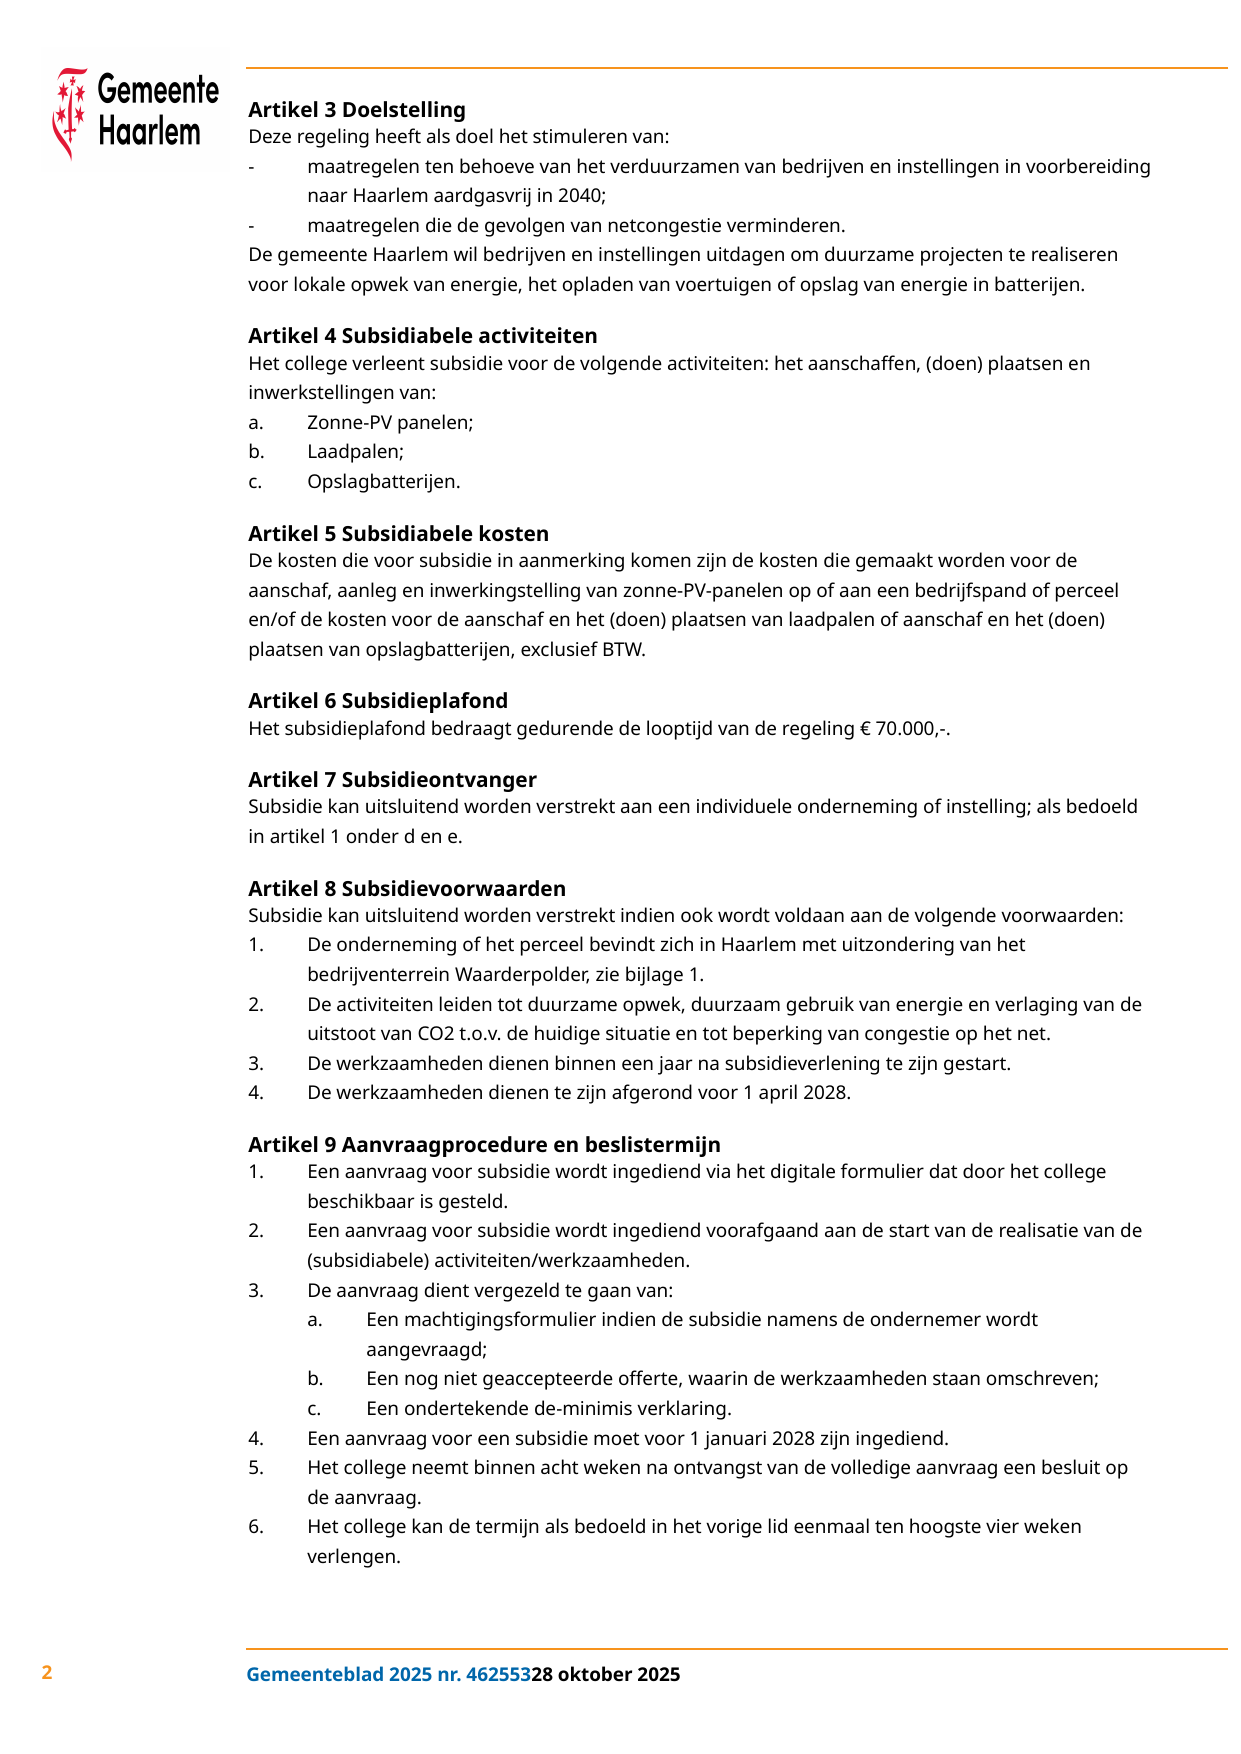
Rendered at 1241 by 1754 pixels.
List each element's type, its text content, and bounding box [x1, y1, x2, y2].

text De kosten die voor subsidie in aanmerking komen zijn de kosten die gemaakt worden voor de aanschaf, aanleg en inwerkingstelling van zonne-PV-panelen op of aan een bedrijfspand of perceel en/of de kosten voor de aanschaf en het (doen) plaatsen van laadpalen of aanschaf en het (doen) plaatsen van opslagbatterijen, exclusief BTW. [248, 547, 1152, 662]
text Subsidie kan uitsluitend worden verstrekt aan een individuele onderneming of instelling; als bedoeld in artikel 1 onder d en e. [248, 794, 1152, 849]
list Zonne-PV panelen; [248, 409, 1152, 435]
text Artikel 8 Subsidievoorwaarden [248, 874, 1152, 902]
list Een nog niet geaccepteerde offerte, waarin de werkzaamheden staan omschreven; [307, 1366, 1152, 1391]
text Artikel 5 Subsidiabele kosten [248, 519, 1152, 547]
list De onderneming of het perceel bevindt zich in Haarlem met uitzondering van het bedrijventerrein Waarderpolder, zie bijlage 1. [248, 932, 1152, 987]
list maatregelen ten behoeve van het verduurzamen van bedrijven en instellingen in voorbereiding naar Haarlem aardgasvrij in 2040; [248, 153, 1152, 208]
list De activiteiten leiden tot duurzame opwek, duurzaam gebruik van energie en verlaging van de uitstoot van CO2 t.o.v. de huidige situatie en tot beperking van congestie op het net. [248, 991, 1152, 1046]
list Het college kan de termijn als bedoeld in het vorige lid eenmaal ten hoogste vier weken verlengen. [248, 1513, 1152, 1569]
list De aanvraag dient vergezeld te gaan van: [248, 1277, 1152, 1302]
text Artikel 9 Aanvraagprocedure en beslistermijn [248, 1130, 1152, 1158]
list Een machtigingsformulier indien de subsidie namens de ondernemer wordt aangevraagd; [307, 1306, 1152, 1362]
list De werkzaamheden dienen te zijn afgerond voor 1 april 2028. [248, 1079, 1152, 1105]
list Een ondertekende de-minimis verklaring. [307, 1395, 1152, 1421]
text Artikel 4 Subsidiabele activiteiten [248, 322, 1152, 350]
text Artikel 6 Subsidieplafond [248, 686, 1152, 715]
list Een aanvraag voor subsidie wordt ingediend via het digitale formulier dat door het college beschikbaar is gesteld. [248, 1158, 1152, 1214]
text Subsidie kan uitsluitend worden verstrekt indien ook wordt voldaan aan de volgende voorwaarden: [248, 902, 1152, 928]
list Het college neemt binnen acht weken na ontvangst van de volledige aanvraag een besluit op de aanvraag. [248, 1454, 1152, 1509]
text Het college verleent subsidie voor de volgende activiteiten: het aanschaffen, (doen) plaatsen en inwerkstellingen van: [248, 350, 1152, 405]
text De gemeente Haarlem wil bedrijven en instellingen uitdagen om duurzame projecten te realiseren voor lokale opwek van energie, het opladen van voertuigen of opslag van energie in batterijen. [248, 242, 1152, 297]
text Het subsidieplafond bedraagt gedurende de looptijd van de regeling € 70.000,-. [248, 715, 1152, 741]
list Een aanvraag voor subsidie wordt ingediend voorafgaand aan de start van de realisatie van de (subsidiabele) activiteiten/werkzaamheden. [248, 1218, 1152, 1273]
list Een aanvraag voor een subsidie moet voor 1 januari 2028 zijn ingediend. [248, 1425, 1152, 1450]
list maatregelen die de gevolgen van netcongestie verminderen. [248, 212, 1152, 238]
list De werkzaamheden dienen binnen een jaar na subsidieverlening te zijn gestart. [248, 1050, 1152, 1076]
text Artikel 3 Doelstelling [248, 95, 1152, 123]
text Deze regeling heeft als doel het stimuleren van: [248, 123, 1152, 149]
list Opslagbatterijen. [248, 468, 1152, 494]
list Laadpalen; [248, 439, 1152, 464]
text Artikel 7 Subsidieontvanger [248, 765, 1152, 794]
picture [41, 47, 231, 172]
